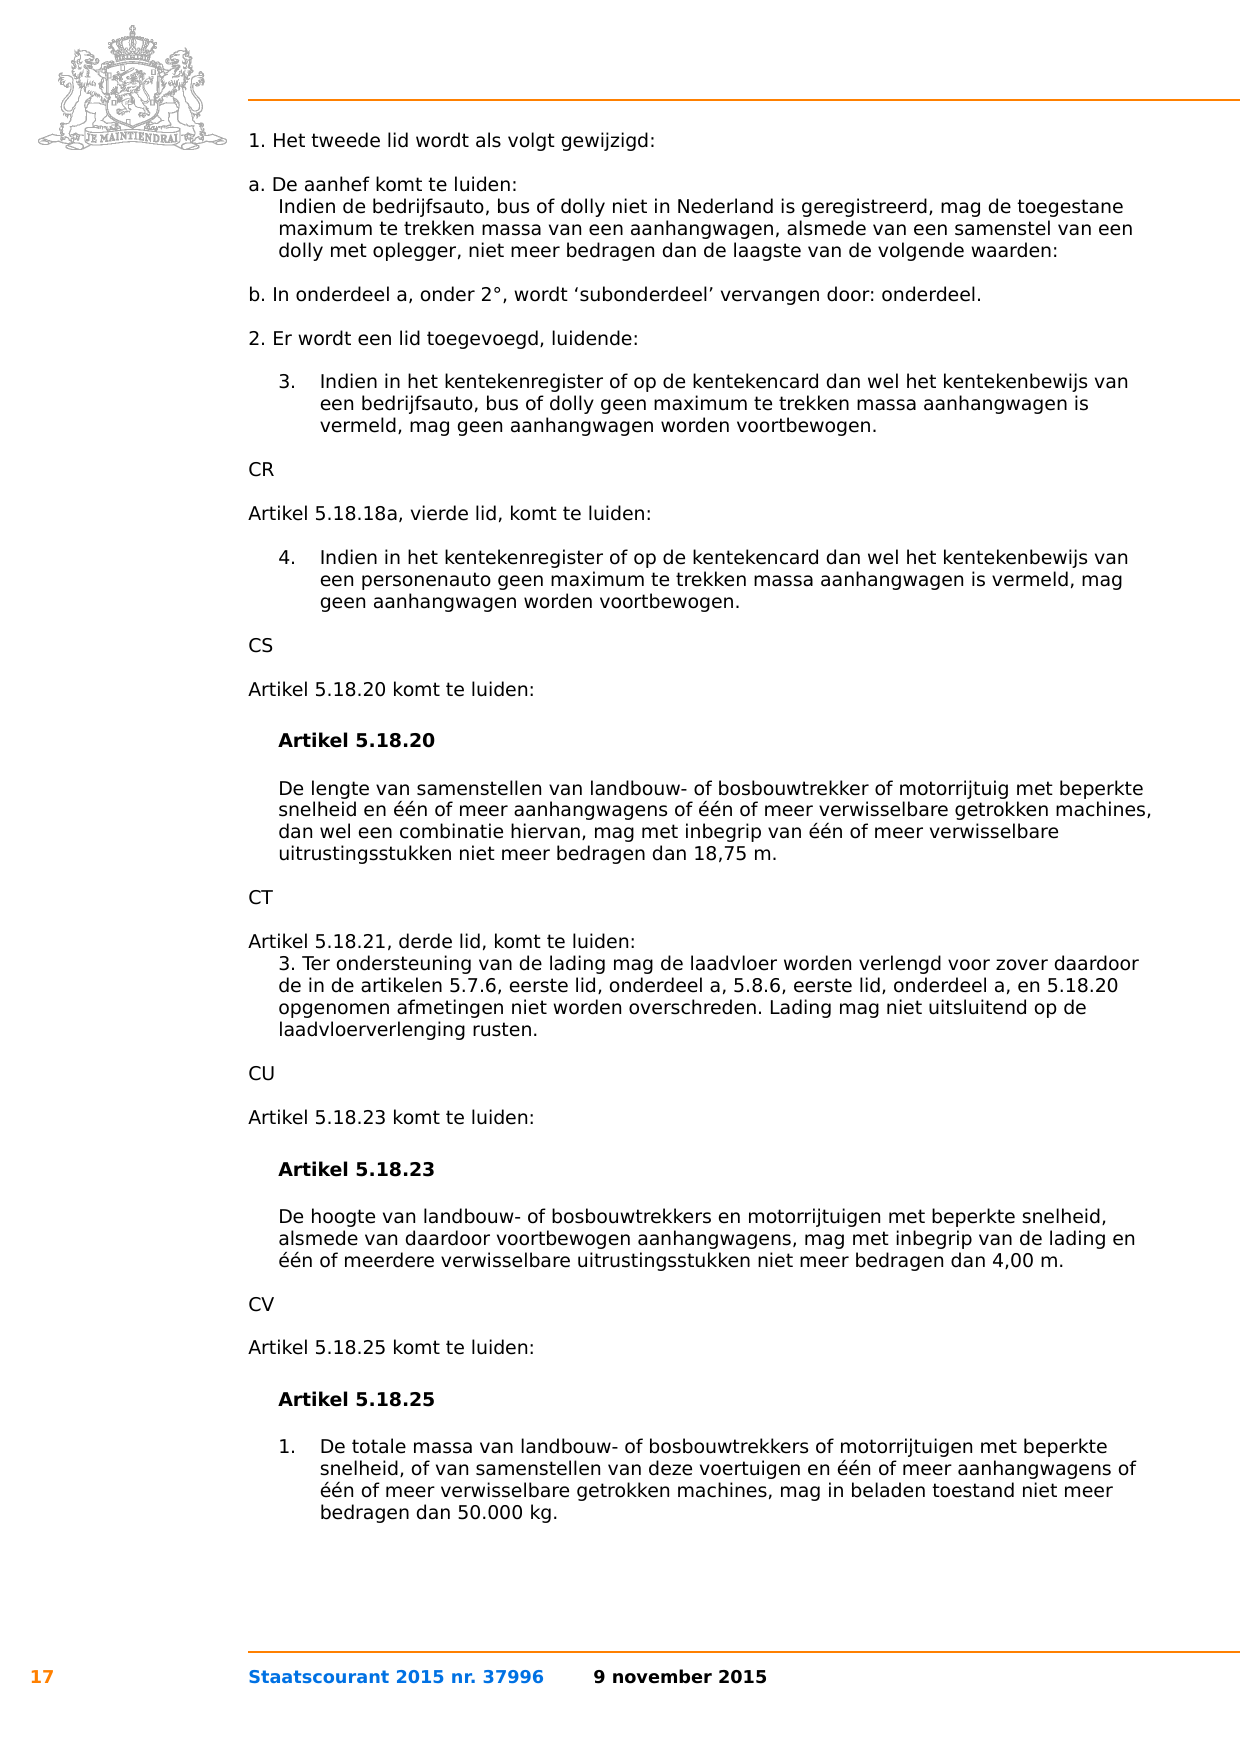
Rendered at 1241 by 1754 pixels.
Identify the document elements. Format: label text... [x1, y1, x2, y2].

text 4. Indien in het kentekenregister of op de kentekencard dan wel het kentekenbewijs van een personenauto geen maximum te trekken massa aanhangwagen is vermeld, mag geen aanhangwagen worden voortbewogen. [278, 547, 1163, 613]
text 1. De totale massa van landbouw- of bosbouwtrekkers of motorrijtuigen met beperkte snelheid, of van samenstellen van deze voertuigen en één of meer aanhangwagens of één of meer verwisselbare getrokken machines, mag in beladen toestand niet meer bedragen dan 50.000 kg. [278, 1436, 1163, 1524]
text 3. Indien in het kentekenregister of op de kentekencard dan wel het kentekenbewijs van een bedrijfsauto, bus of dolly geen maximum te trekken massa aanhangwagen is vermeld, mag geen aanhangwagen worden voortbewogen. [278, 371, 1163, 437]
text De hoogte van landbouw- of bosbouwtrekkers en motorrijtuigen met beperkte snelheid, alsmede van daardoor voortbewogen aanhangwagens, mag met inbegrip van de lading en één of meerdere verwisselbare uitrustingsstukken niet meer bedragen dan 4,00 m. [278, 1206, 1163, 1272]
text De lengte van samenstellen van landbouw- of bosbouwtrekker of motorrijtuig met beperkte snelheid en één of meer aanhangwagens of één of meer verwisselbare getrokken machines, dan wel een combinatie hiervan, mag met inbegrip van één of meer verwisselbare uitrustingsstukken niet meer bedragen dan 18,75 m. [278, 777, 1163, 865]
text Artikel 5.18.23 komt te luiden: [248, 1107, 1163, 1129]
text Artikel 5.18.21, derde lid, komt te luiden: [248, 931, 1163, 953]
text CS [248, 634, 1163, 657]
text Artikel 5.18.18a, vierde lid, komt te luiden: [248, 503, 1163, 525]
text CU [248, 1063, 1163, 1085]
text 3. Ter ondersteuning van de lading mag de laadvloer worden verlengd voor zover daardoor de in de artikelen 5.7.6, eerste lid, onderdeel a, 5.8.6, eerste lid, onderdeel a, en 5.18.20 opgenomen afmetingen niet worden overschreden. Lading mag niet uitsluitend op de laadvloerverlenging rusten. [278, 953, 1163, 1041]
text 2. Er wordt een lid toegevoegd, luidende: [248, 327, 1163, 349]
text CV [248, 1293, 1163, 1315]
text b. In onderdeel a, onder 2°, wordt ‘subonderdeel’ vervangen door: onderdeel. [248, 283, 1163, 306]
text Artikel 5.18.20 komt te luiden: [248, 678, 1163, 700]
text Artikel 5.18.25 komt te luiden: [248, 1337, 1163, 1359]
text CR [248, 459, 1163, 481]
text a. De aanhef komt te luiden: [248, 174, 1163, 196]
subtitle Artikel 5.18.23 [278, 1159, 1163, 1181]
text Indien de bedrijfsauto, bus of dolly niet in Nederland is geregistreerd, mag de toegestane maximum te trekken massa van een aanhangwagen, alsmede van een samenstel van een dolly met oplegger, niet meer bedragen dan de laagste van de volgende waarden: [278, 196, 1163, 262]
subtitle Artikel 5.18.20 [278, 730, 1163, 752]
text CT [248, 887, 1163, 909]
subtitle Artikel 5.18.25 [278, 1389, 1163, 1411]
text 1. Het tweede lid wordt als volgt gewijzigd: [248, 130, 1163, 152]
picture [38, 25, 227, 150]
